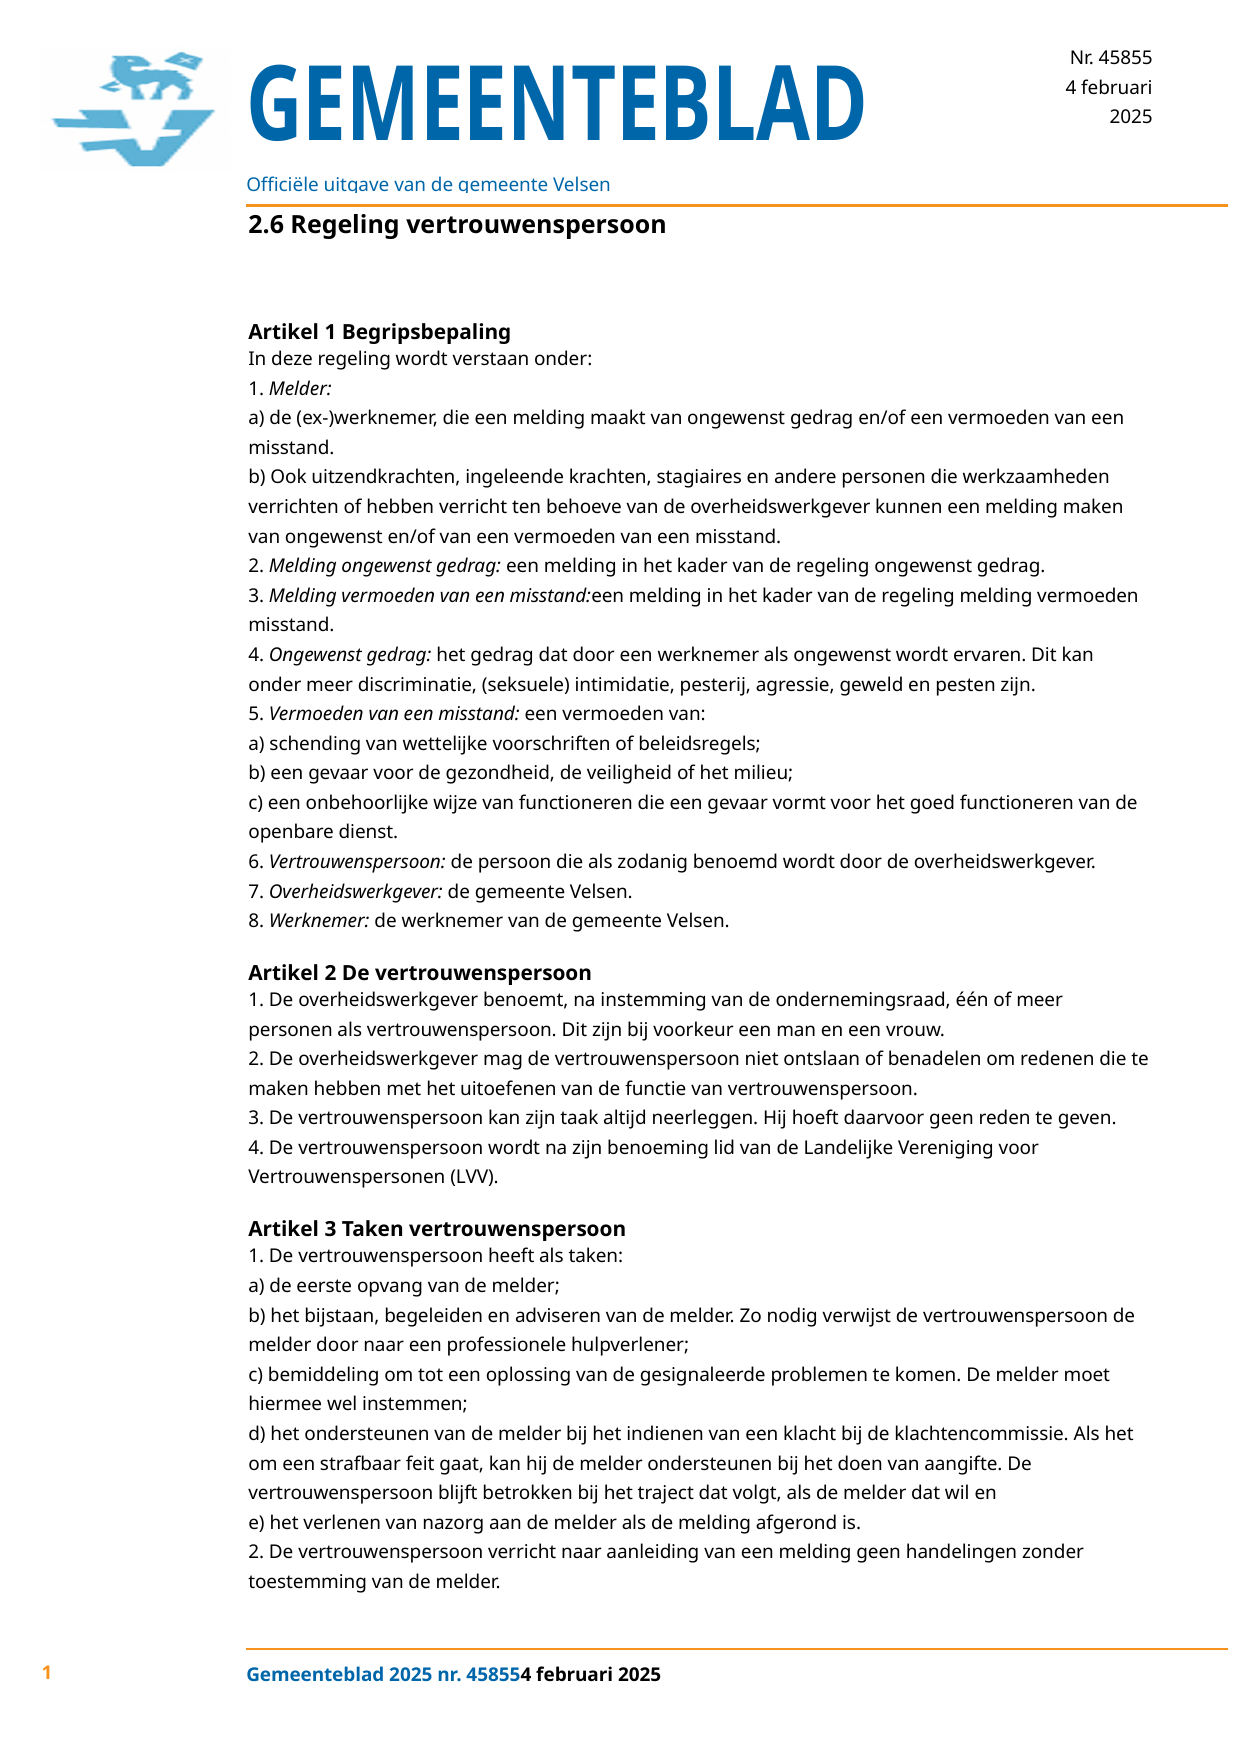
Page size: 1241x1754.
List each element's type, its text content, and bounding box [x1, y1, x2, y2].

text 3. De vertrouwenspersoon kan zijn taak altijd neerleggen. Hij hoeft daarvoor geen reden te geven. [248, 1104, 1152, 1130]
text d) het ondersteunen van de melder bij het indienen van een klacht bij de klachtencommissie. Als het om een strafbaar feit gaat, kan hij de melder ondersteunen bij het doen van aangifte. De vertrouwenspersoon blijft betrokken bij het traject dat volgt, als de melder dat wil en [248, 1420, 1152, 1505]
text 1. De vertrouwenspersoon heeft als taken: [248, 1243, 1152, 1268]
text 2. Melding ongewenst gedrag: een melding in het kader van de regeling ongewenst gedrag. [248, 552, 1152, 578]
text 2. De vertrouwenspersoon verricht naar aanleiding van een melding geen handelingen zonder toestemming van de melder. [248, 1538, 1152, 1594]
picture [41, 47, 231, 172]
text Artikel 1 Begripsbepaling [248, 317, 1152, 345]
text 1. De overheidswerkgever benoemt, na instemming van de ondernemingsraad, één of meer personen als vertrouwenspersoon. Dit zijn bij voorkeur een man en een vrouw. [248, 986, 1152, 1042]
text 6. Vertrouwenspersoon: de persoon die als zodanig benoemd wordt door de overheidswerkgever. [248, 848, 1152, 874]
text Artikel 2 De vertrouwenspersoon [248, 958, 1152, 986]
text c) bemiddeling om tot een oplossing van de gesignaleerde problemen te komen. De melder moet hiermee wel instemmen; [248, 1361, 1152, 1416]
text 8. Werknemer: de werknemer van de gemeente Velsen. [248, 907, 1152, 933]
text 7. Overheidswerkgever: de gemeente Velsen. [248, 878, 1152, 903]
text a) de eerste opvang van de melder; [248, 1272, 1152, 1298]
text 4. De vertrouwenspersoon wordt na zijn benoeming lid van de Landelijke Vereniging voor Vertrouwenspersonen (LVV). [248, 1134, 1152, 1189]
text b) Ook uitzendkrachten, ingeleende krachten, stagiaires en andere personen die werkzaamheden verrichten of hebben verricht ten behoeve van de overheidswerkgever kunnen een melding maken van ongewenst en/of van een vermoeden van een misstand. [248, 464, 1152, 548]
text b) een gevaar voor de gezondheid, de veiligheid of het milieu; [248, 759, 1152, 785]
text a) de (ex-)werknemer, die een melding maakt van ongewenst gedrag en/of een vermoeden van een misstand. [248, 404, 1152, 460]
text 4. Ongewenst gedrag: het gedrag dat door een werknemer als ongewenst wordt ervaren. Dit kan onder meer discriminatie, (seksuele) intimidatie, pesterij, agressie, geweld en pesten zijn. [248, 641, 1152, 696]
text b) het bijstaan, begeleiden en adviseren van de melder. Zo nodig verwijst de vertrouwenspersoon de melder door naar een professionele hulpverlener; [248, 1302, 1152, 1357]
text e) het verlenen van nazorg aan de melder als de melding afgerond is. [248, 1509, 1152, 1534]
text 2. De overheidswerkgever mag de vertrouwenspersoon niet ontslaan of benadelen om redenen die te maken hebben met het uitoefenen van de functie van vertrouwenspersoon. [248, 1045, 1152, 1101]
text In deze regeling wordt verstaan onder: [248, 345, 1152, 371]
text Artikel 3 Taken vertrouwenspersoon [248, 1214, 1152, 1243]
text a) schending van wettelijke voorschriften of beleidsregels; [248, 730, 1152, 756]
text c) een onbehoorlijke wijze van functioneren die een gevaar vormt voor het goed functioneren van de openbare dienst. [248, 789, 1152, 844]
text 3. Melding vermoeden van een misstand:een melding in het kader van de regeling melding vermoeden misstand. [248, 582, 1152, 637]
text 5. Vermoeden van een misstand: een vermoeden van: [248, 700, 1152, 726]
text 2.6 Regeling vertrouwenspersoon [248, 207, 1152, 241]
text 1. Melder: [248, 375, 1152, 401]
